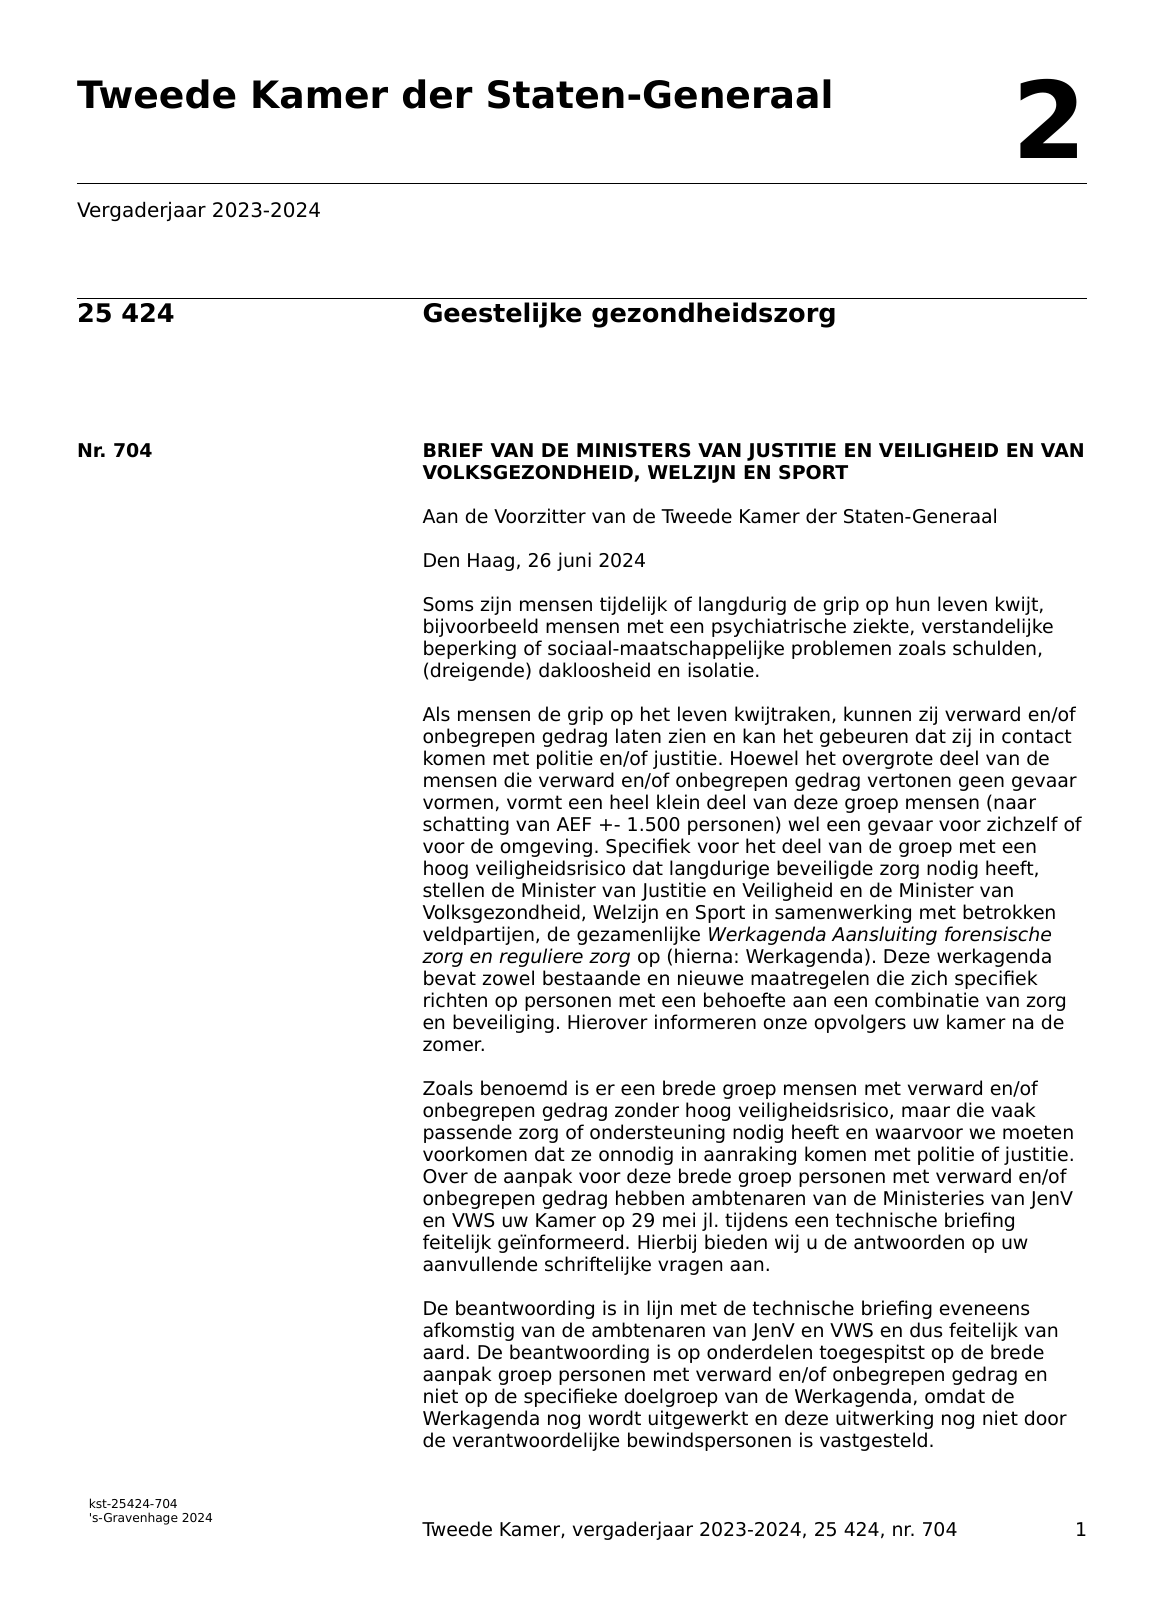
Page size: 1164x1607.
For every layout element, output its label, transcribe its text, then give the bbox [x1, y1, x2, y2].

subtitle Nr. 704 BRIEF VAN DE MINISTERS VAN JUSTITIE EN VEILIGHEID EN VAN VOLKSGEZONDHEID, WELZIJN EN SPORT [77, 440, 1087, 484]
table_header 2 [886, 59, 1087, 183]
text Den Haag, 26 juni 2024 [422, 550, 1087, 572]
table_cell Vergaderjaar 2023-2024 [77, 184, 1087, 298]
text Als mensen de grip op het leven kwijtraken, kunnen zij verward en/of onbegrepen gedrag laten zien en kan het gebeuren dat zij in contact komen met politie en/of justitie. Hoewel het overgrote deel van de mensen die verward en/of onbegrepen gedrag vertonen geen gevaar vormen, vormt een heel klein deel van deze groep mensen (naar schatting van AEF +- 1.500 personen) wel een gevaar voor zichzelf of voor de omgeving. Specifiek voor het deel van de groep met een hoog veiligheidsrisico dat langdurige beveiligde zorg nodig heeft, stellen de Minister van Justitie en Veiligheid en de Minister van Volksgezondheid, Welzijn en Sport in samenwerking met betrokken veldpartijen, de gezamenlijke Werkagenda Aansluiting forensische zorg en reguliere zorg op (hierna: Werkagenda). Deze werkagenda bevat zowel bestaande en nieuwe maatregelen die zich specifiek richten op personen met een behoefte aan een combinatie van zorg en beveiliging. Hierover informeren onze opvolgers uw kamer na de zomer. [422, 704, 1087, 1056]
text De beantwoording is in lijn met de technische briefing eveneens afkomstig van de ambtenaren van JenV en VWS en dus feitelijk van aard. De beantwoording is op onderdelen toegespitst op de brede aanpak groep personen met verward en/of onbegrepen gedrag en niet op de specifieke doelgroep van de Werkagenda, omdat de Werkagenda nog wordt uitgewerkt en deze uitwerking nog niet door de verantwoordelijke bewindspersonen is vastgesteld. [422, 1298, 1087, 1452]
text 's-Gravenhage 2024 [88, 1511, 323, 1525]
text Zoals benoemd is er een brede groep mensen met verward en/of onbegrepen gedrag zonder hoog veiligheidsrisico, maar die vaak passende zorg of ondersteuning nodig heeft en waarvoor we moeten voorkomen dat ze onnodig in aanraking komen met politie of justitie. Over de aanpak voor deze brede groep personen met verward en/of onbegrepen gedrag hebben ambtenaren van de Ministeries van JenV en VWS uw Kamer op 29 mei jl. tijdens een technische briefing feitelijk geïnformeerd. Hierbij bieden wij u de antwoorden op uw aanvullende schriftelijke vragen aan. [422, 1078, 1087, 1276]
text kst-25424-704 [88, 1497, 323, 1511]
table_header Tweede Kamer der Staten-Generaal [77, 59, 886, 183]
text Soms zijn mensen tijdelijk of langdurig de grip op hun leven kwijt, bijvoorbeeld mensen met een psychiatrische ziekte, verstandelijke beperking of sociaal-maatschappelijke problemen zoals schulden, (dreigende) dakloosheid en isolatie. [422, 594, 1087, 682]
text Aan de Voorzitter van de Tweede Kamer der Staten-Generaal [422, 506, 1087, 528]
subtitle 25 424 Geestelijke gezondheidszorg [77, 299, 1087, 329]
